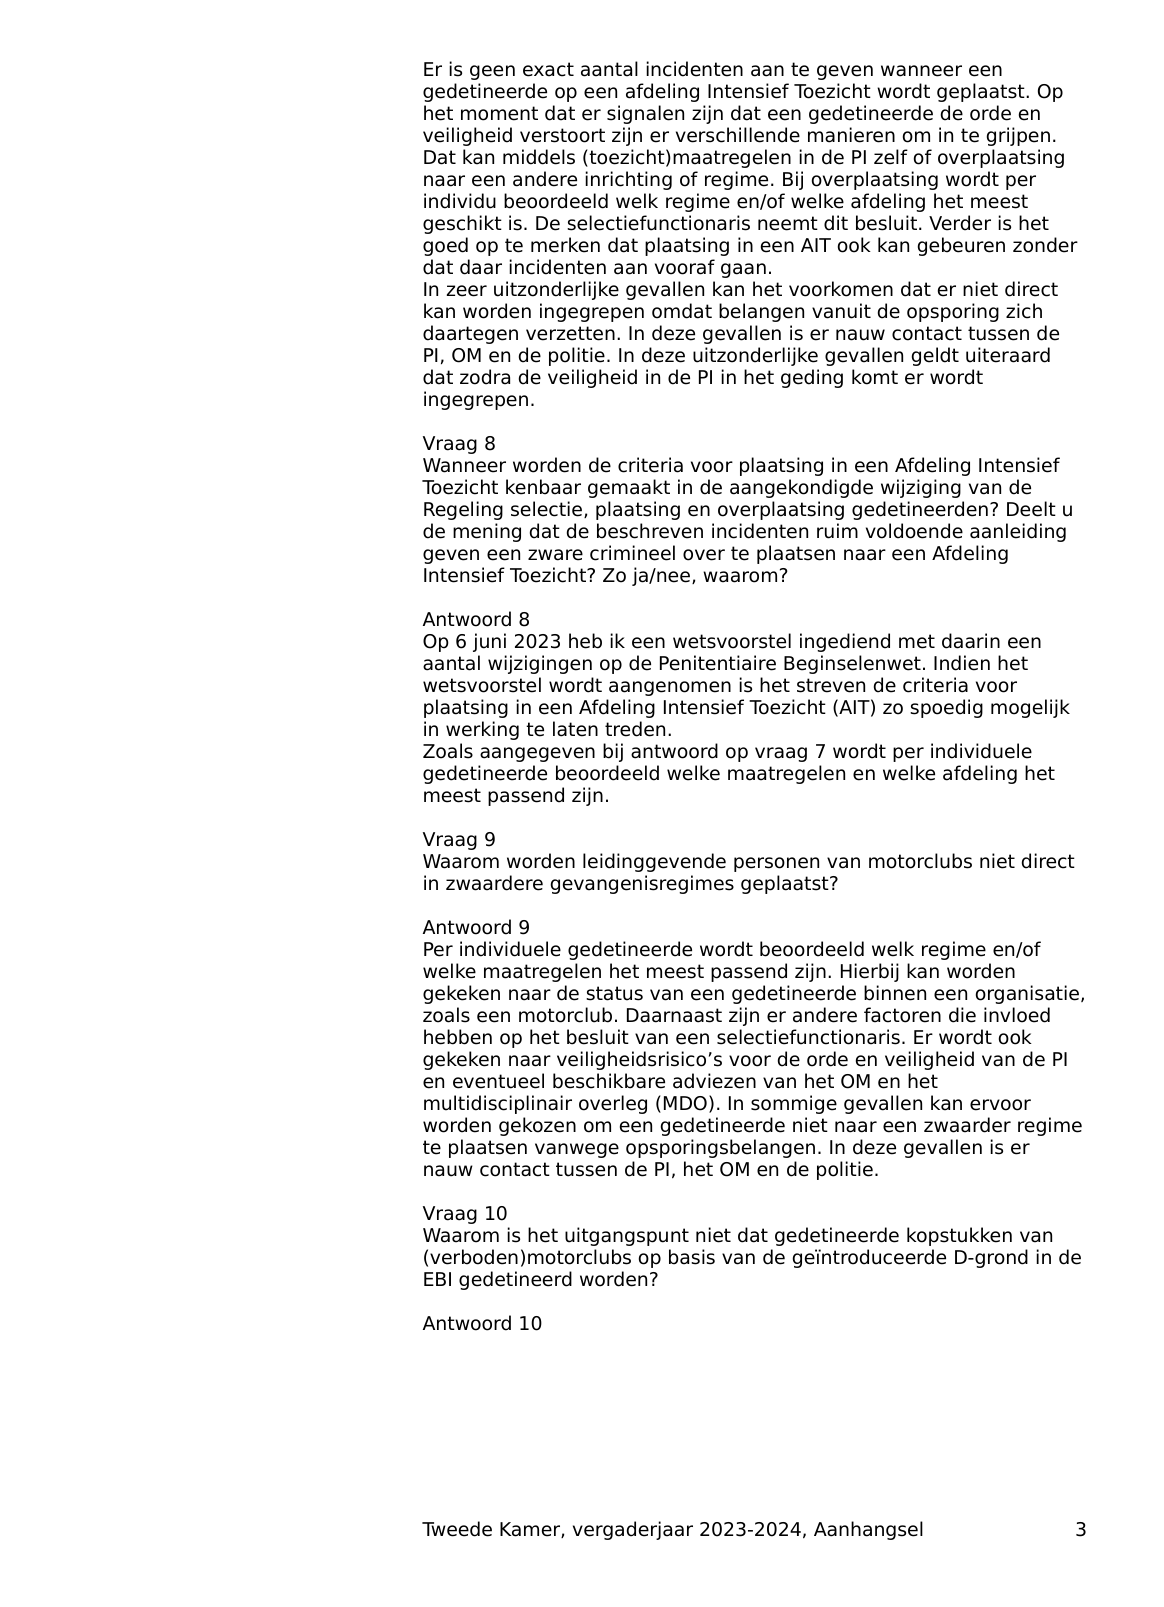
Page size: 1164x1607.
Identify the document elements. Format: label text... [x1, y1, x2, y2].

text Antwoord 10 [422, 1313, 1087, 1335]
text Per individuele gedetineerde wordt beoordeeld welk regime en/of welke maatregelen het meest passend zijn. Hierbij kan worden gekeken naar de status van een gedetineerde binnen een organisatie, zoals een motorclub. Daarnaast zijn er andere factoren die invloed hebben op het besluit van een selectiefunctionaris. Er wordt ook gekeken naar veiligheidsrisico’s voor de orde en veiligheid van de PI en eventueel beschikbare adviezen van het OM en het multidisciplinair overleg (MDO). In sommige gevallen kan ervoor worden gekozen om een gedetineerde niet naar een zwaarder regime te plaatsen vanwege opsporingsbelangen. In deze gevallen is er nauw contact tussen de PI, het OM en de politie. [422, 939, 1087, 1181]
text Vraag 10 [422, 1203, 1087, 1225]
text Waarom worden leidinggevende personen van motorclubs niet direct in zwaardere gevangenisregimes geplaatst? [422, 851, 1087, 895]
text Vraag 8 [422, 433, 1087, 455]
text Op 6 juni 2023 heb ik een wetsvoorstel ingediend met daarin een aantal wijzigingen op de Penitentiaire Beginselenwet. Indien het wetsvoorstel wordt aangenomen is het streven de criteria voor plaatsing in een Afdeling Intensief Toezicht (AIT) zo spoedig mogelijk in werking te laten treden. [422, 631, 1087, 741]
text Er is geen exact aantal incidenten aan te geven wanneer een gedetineerde op een afdeling Intensief Toezicht wordt geplaatst. Op het moment dat er signalen zijn dat een gedetineerde de orde en veiligheid verstoort zijn er verschillende manieren om in te grijpen. Dat kan middels (toezicht)maatregelen in de PI zelf of overplaatsing naar een andere inrichting of regime. Bij overplaatsing wordt per individu beoordeeld welk regime en/of welke afdeling het meest geschikt is. De selectiefunctionaris neemt dit besluit. Verder is het goed op te merken dat plaatsing in een AIT ook kan gebeuren zonder dat daar incidenten aan vooraf gaan. [422, 59, 1087, 279]
text Waarom is het uitgangspunt niet dat gedetineerde kopstukken van (verboden)motorclubs op basis van de geïntroduceerde D-grond in de EBI gedetineerd worden? [422, 1225, 1087, 1291]
text Vraag 9 [422, 829, 1087, 851]
text Antwoord 8 [422, 609, 1087, 631]
text Zoals aangegeven bij antwoord op vraag 7 wordt per individuele gedetineerde beoordeeld welke maatregelen en welke afdeling het meest passend zijn. [422, 741, 1087, 807]
text In zeer uitzonderlijke gevallen kan het voorkomen dat er niet direct kan worden ingegrepen omdat belangen vanuit de opsporing zich daartegen verzetten. In deze gevallen is er nauw contact tussen de PI, OM en de politie. In deze uitzonderlijke gevallen geldt uiteraard dat zodra de veiligheid in de PI in het geding komt er wordt ingegrepen. [422, 279, 1087, 411]
text Antwoord 9 [422, 917, 1087, 939]
text Wanneer worden de criteria voor plaatsing in een Afdeling Intensief Toezicht kenbaar gemaakt in de aangekondigde wijziging van de Regeling selectie, plaatsing en overplaatsing gedetineerden? Deelt u de mening dat de beschreven incidenten ruim voldoende aanleiding geven een zware crimineel over te plaatsen naar een Afdeling Intensief Toezicht? Zo ja/nee, waarom? [422, 455, 1087, 587]
